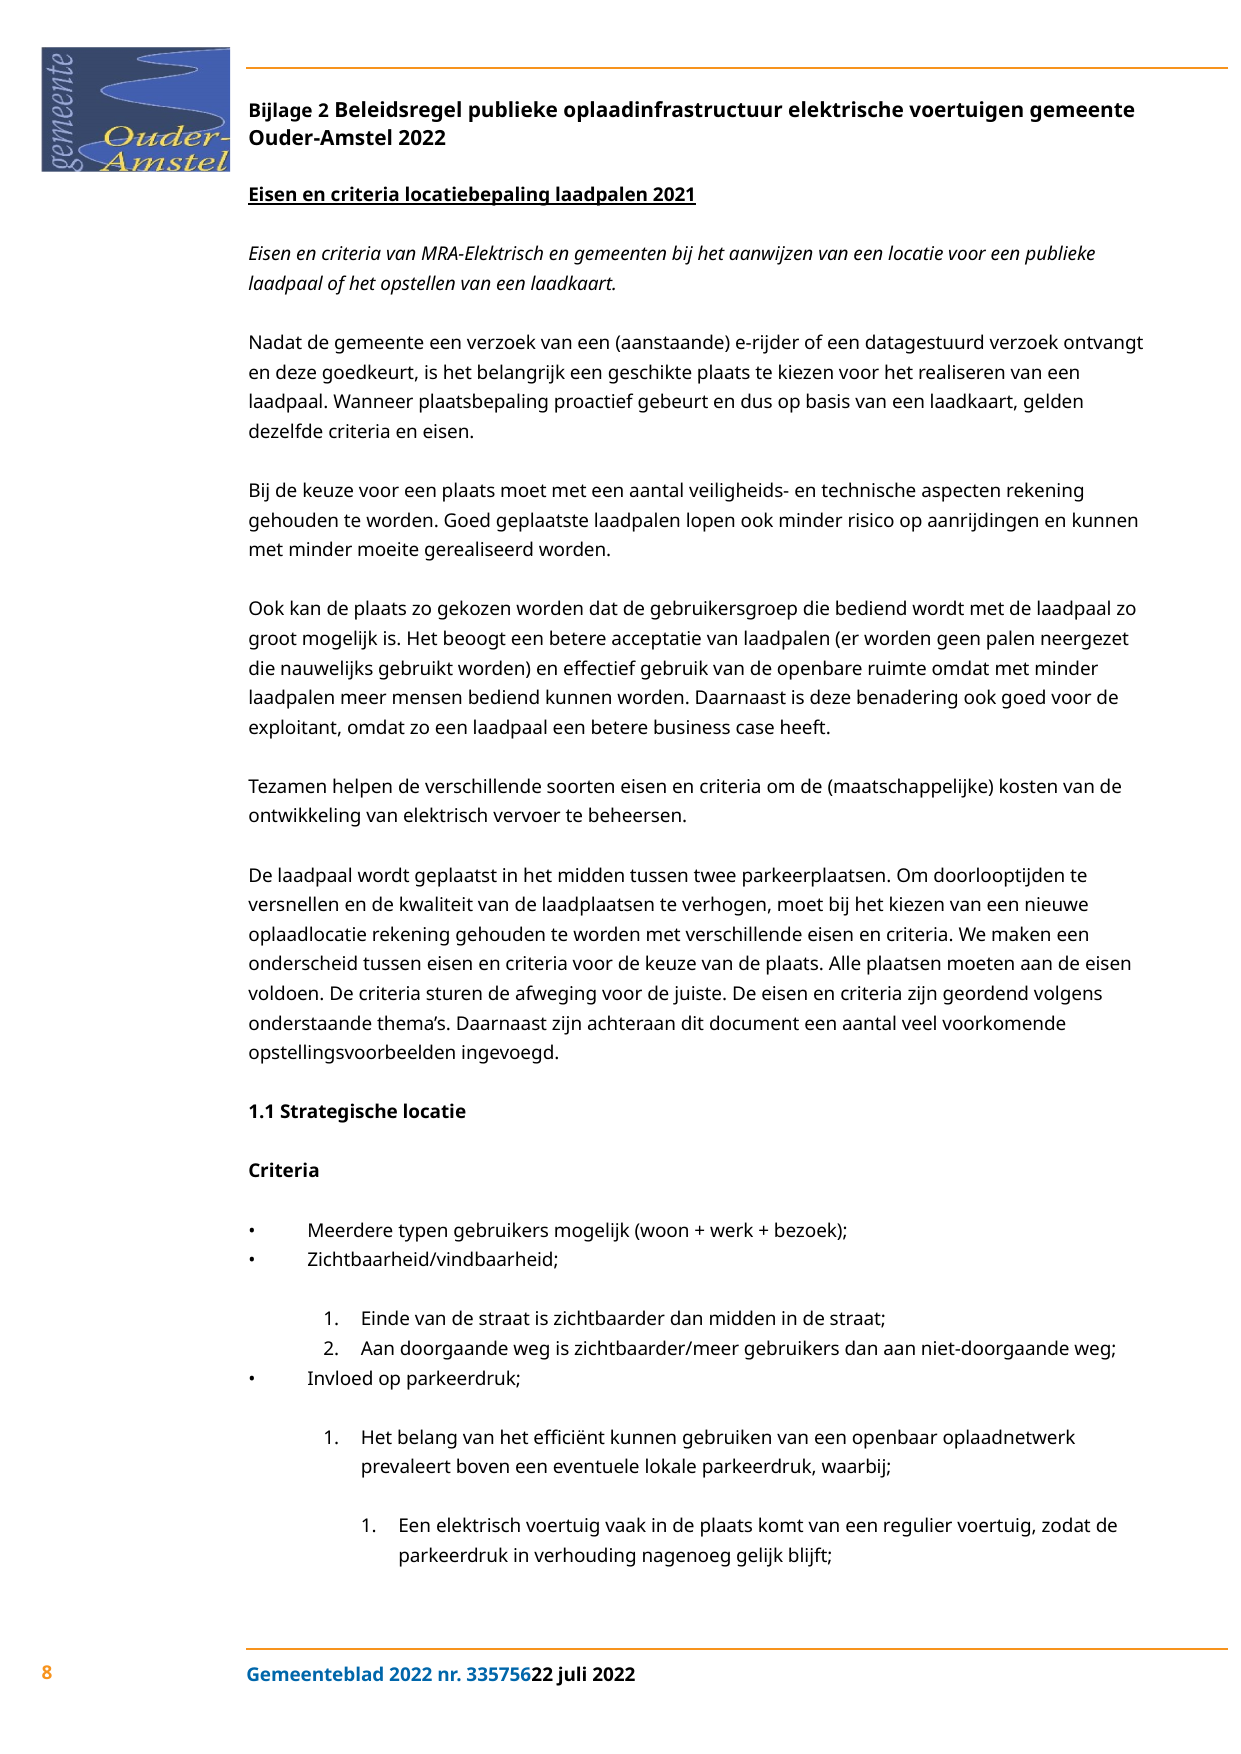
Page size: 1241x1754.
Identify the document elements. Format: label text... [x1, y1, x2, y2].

list Zichtbaarheid/vindbaarheid; [248, 1246, 1152, 1272]
list Het belang van het efficiënt kunnen gebruiken van een openbaar oplaadnetwerk prevaleert boven een eventuele lokale parkeerdruk, waarbij; [323, 1424, 1152, 1479]
list Einde van de straat is zichtbaarder dan midden in de straat; [323, 1306, 1152, 1331]
text Ook kan de plaats zo gekozen worden dat de gebruikersgroep die bediend wordt met de laadpaal zo groot mogelijk is. Het beoogt een betere acceptatie van laadpalen (er worden geen palen neergezet die nauwelijks gebruikt worden) en effectief gebruik van de openbare ruimte omdat met minder laadpalen meer mensen bediend kunnen worden. Daarnaast is deze benadering ook goed voor de exploitant, omdat zo een laadpaal een betere business case heeft. [248, 596, 1152, 739]
picture [41, 47, 231, 172]
text Nadat de gemeente een verzoek van een (aanstaande) e-rijder of een datagestuurd verzoek ontvangt en deze goedkeurt, is het belangrijk een geschikte plaats te kiezen voor het realiseren van een laadpaal. Wanneer plaatsbepaling proactief gebeurt en dus op basis van een laadkaart, gelden dezelfde criteria en eisen. [248, 329, 1152, 444]
list Aan doorgaande weg is zichtbaarder/meer gebruikers dan aan niet-doorgaande weg; [323, 1335, 1152, 1361]
text Bij de keuze voor een plaats moet met een aantal veiligheids- en technische aspecten rekening gehouden te worden. Goed geplaatste laadpalen lopen ook minder risico op aanrijdingen en kunnen met minder moeite gerealiseerd worden. [248, 477, 1152, 562]
text Eisen en criteria van MRA-Elektrisch en gemeenten bij het aanwijzen van een locatie voor een publieke laadpaal of het opstellen van een laadkaart. [248, 241, 1152, 296]
text 1.1 Strategische locatie [248, 1098, 1152, 1124]
text Criteria [248, 1158, 1152, 1183]
text De laadpaal wordt geplaatst in het midden tussen twee parkeerplaatsen. Om doorlooptijden te versnellen en de kwaliteit van de laadplaatsen te verhogen, moet bij het kiezen van een nieuwe oplaadlocatie rekening gehouden te worden met verschillende eisen en criteria. We maken een onderscheid tussen eisen en criteria voor de keuze van de plaats. Alle plaatsen moeten aan de eisen voldoen. De criteria sturen de afweging voor de juiste. De eisen en criteria zijn geordend volgens onderstaande thema’s. Daarnaast zijn achteraan dit document een aantal veel voorkomende opstellingsvoorbeelden ingevoegd. [248, 862, 1152, 1065]
list Een elektrisch voertuig vaak in de plaats komt van een regulier voertuig, zodat de parkeerdruk in verhouding nagenoeg gelijk blijft; [361, 1513, 1152, 1568]
list Meerdere typen gebruikers mogelijk (woon + werk + bezoek); [248, 1217, 1152, 1242]
text Eisen en criteria locatiebepaling laadpalen 2021 [248, 181, 1152, 207]
list Invloed op parkeerdruk; [248, 1365, 1152, 1390]
text Bijlage 2 Beleidsregel publieke oplaadinfrastructuur elektrische voertuigen gemeente Ouder-Amstel 2022 [248, 95, 1152, 152]
text Tezamen helpen de verschillende soorten eisen en criteria om de (maatschappelijke) kosten van de ontwikkeling van elektrisch vervoer te beheersen. [248, 773, 1152, 828]
